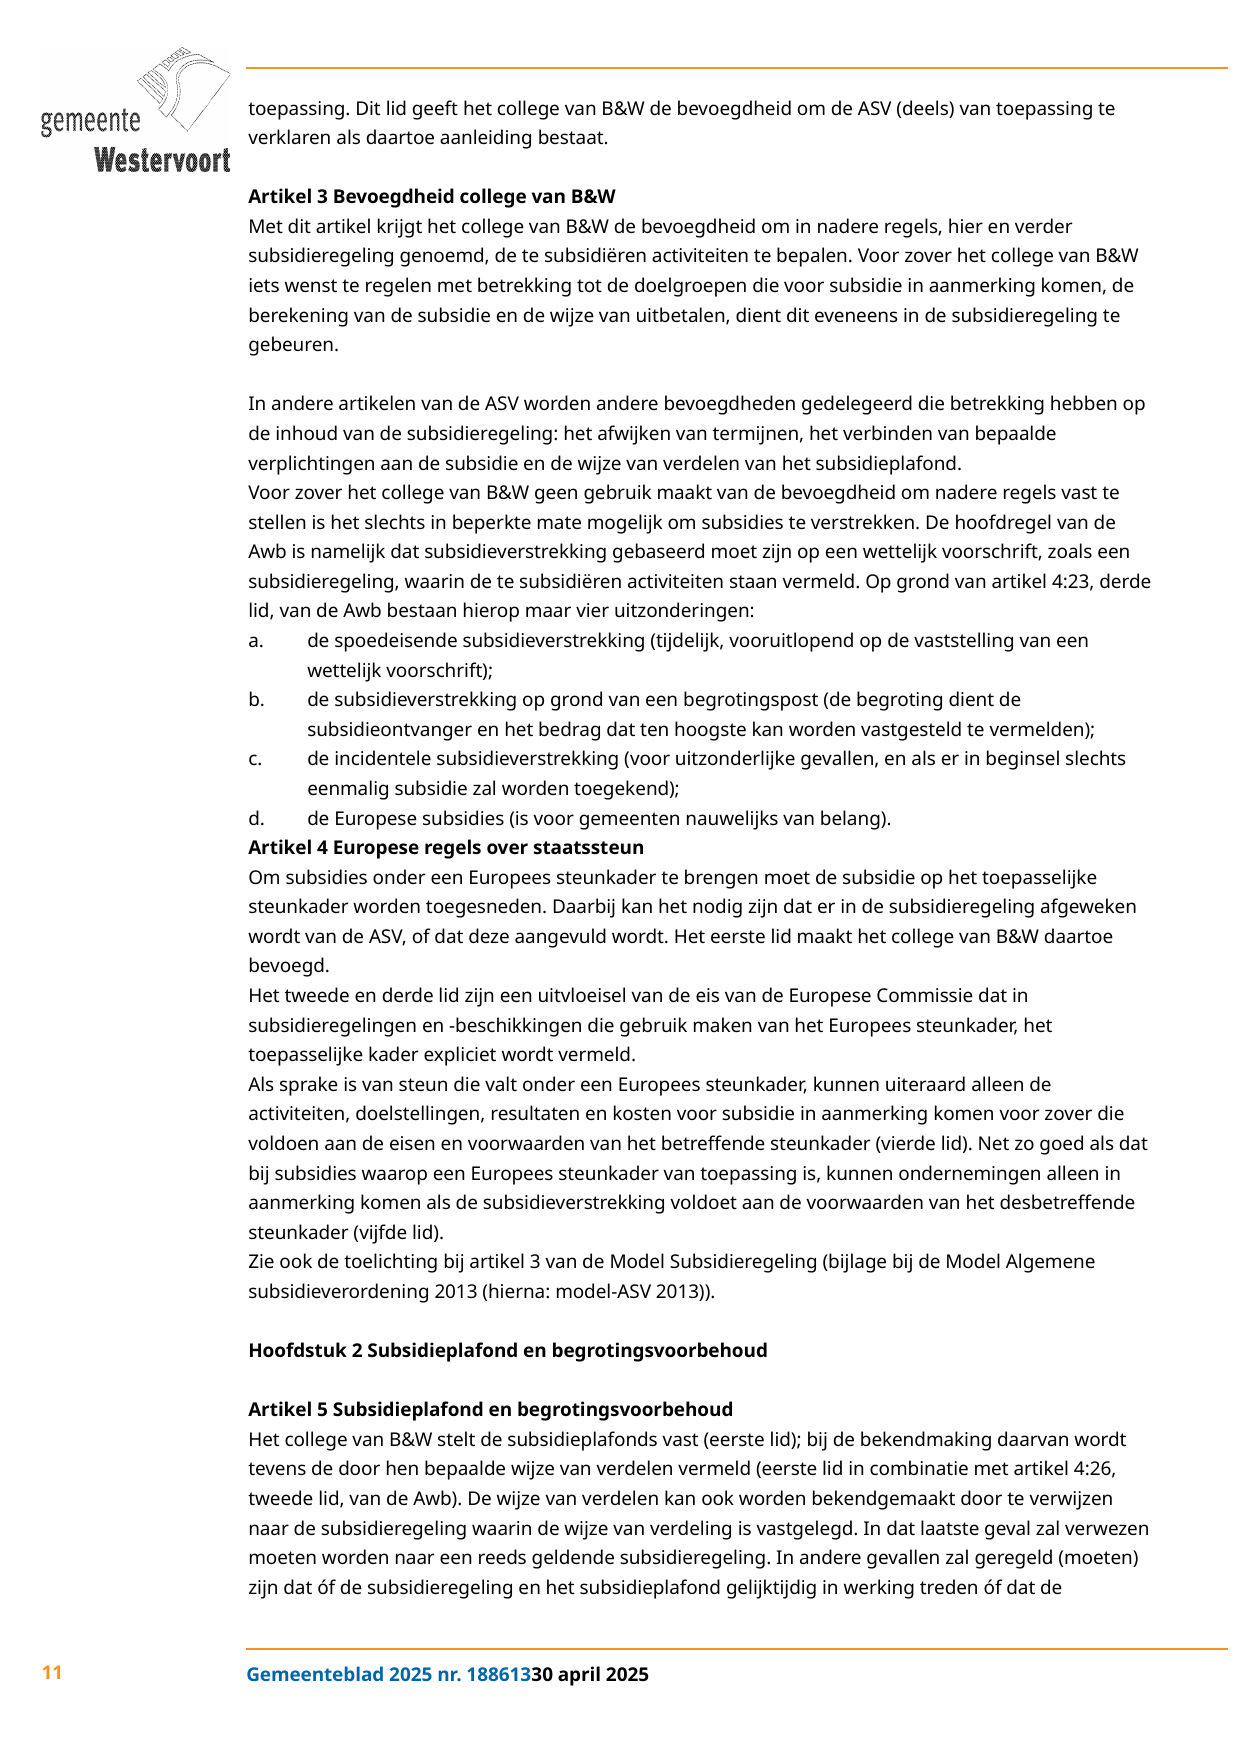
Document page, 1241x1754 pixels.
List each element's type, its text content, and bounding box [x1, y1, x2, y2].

text Het tweede en derde lid zijn een uitvloeisel van de eis van de Europese Commissie dat in subsidieregelingen en -beschikkingen die gebruik maken van het Europees steunkader, het toepasselijke kader expliciet wordt vermeld. [248, 982, 1152, 1067]
list de subsidieverstrekking op grond van een begrotingspost (de begroting dient de subsidieontvanger en het bedrag dat ten hoogste kan worden vastgesteld te vermelden); [248, 686, 1152, 742]
text Als sprake is van steun die valt onder een Europees steunkader, kunnen uiteraard alleen de activiteiten, doelstellingen, resultaten en kosten voor subsidie in aanmerking komen voor zover die voldoen aan de eisen en voorwaarden van het betreffende steunkader (vierde lid). Net zo goed als dat bij subsidies waarop een Europees steunkader van toepassing is, kunnen ondernemingen alleen in aanmerking komen als de subsidieverstrekking voldoet aan de voorwaarden van het desbetreffende steunkader (vijfde lid). [248, 1071, 1152, 1245]
text Zie ook de toelichting bij artikel 3 van de Model Subsidieregeling (bijlage bij de Model Algemene subsidieverordening 2013 (hierna: model-ASV 2013)). [248, 1248, 1152, 1304]
text Om subsidies onder een Europees steunkader te brengen moet de subsidie op het toepasselijke steunkader worden toegesneden. Daarbij kan het nodig zijn dat er in de subsidieregeling afgeweken wordt van de ASV, of dat deze aangevuld wordt. Het eerste lid maakt het college van B&W daartoe bevoegd. [248, 864, 1152, 978]
list de incidentele subsidieverstrekking (voor uitzonderlijke gevallen, en als er in beginsel slechts eenmalig subsidie zal worden toegekend); [248, 746, 1152, 801]
text Met dit artikel krijgt het college van B&W de bevoegdheid om in nadere regels, hier en verder subsidieregeling genoemd, de te subsidiëren activiteiten te bepalen. Voor zover het college van B&W iets wenst te regelen met betrekking tot de doelgroepen die voor subsidie in aanmerking komen, de berekening van de subsidie en de wijze van uitbetalen, dient dit eveneens in de subsidieregeling te gebeuren. [248, 213, 1152, 357]
text In andere artikelen van de ASV worden andere bevoegdheden gedelegeerd die betrekking hebben op de inhoud van de subsidieregeling: het afwijken van termijnen, het verbinden van bepaalde verplichtingen aan de subsidie en de wijze van verdelen van het subsidieplafond. [248, 391, 1152, 476]
text Het college van B&W stelt de subsidieplafonds vast (eerste lid); bij de bekendmaking daarvan wordt tevens de door hen bepaalde wijze van verdelen vermeld (eerste lid in combinatie met artikel 4:26, tweede lid, van de Awb). De wijze van verdelen kan ook worden bekendgemaakt door te verwijzen naar de subsidieregeling waarin de wijze van verdeling is vastgelegd. In dat laatste geval zal verwezen moeten worden naar een reeds geldende subsidieregeling. In andere gevallen zal geregeld (moeten) zijn dat óf de subsidieregeling en het subsidieplafond gelijktijdig in werking treden óf dat de [248, 1426, 1152, 1600]
text Hoofdstuk 2 Subsidieplafond en begrotingsvoorbehoud [248, 1337, 1152, 1363]
text Voor zover het college van B&W geen gebruik maakt van de bevoegdheid om nadere regels vast te stellen is het slechts in beperkte mate mogelijk om subsidies te verstrekken. De hoofdregel van de Awb is namelijk dat subsidieverstrekking gebaseerd moet zijn op een wettelijk voorschrift, zoals een subsidieregeling, waarin de te subsidiëren activiteiten staan vermeld. Op grond van artikel 4:23, derde lid, van de Awb bestaan hierop maar vier uitzonderingen: [248, 479, 1152, 623]
picture [41, 47, 231, 172]
list de spoedeisende subsidieverstrekking (tijdelijk, vooruitlopend op de vaststelling van een wettelijk voorschrift); [248, 627, 1152, 683]
text Artikel 4 Europese regels over staatssteun [248, 834, 1152, 860]
text toepassing. Dit lid geeft het college van B&W de bevoegdheid om de ASV (deels) van toepassing te verklaren als daartoe aanleiding bestaat. [248, 95, 1152, 150]
list de Europese subsidies (is voor gemeenten nauwelijks van belang). [248, 805, 1152, 831]
text Artikel 3 Bevoegdheid college van B&W [248, 183, 1152, 209]
text Artikel 5 Subsidieplafond en begrotingsvoorbehoud [248, 1396, 1152, 1422]
